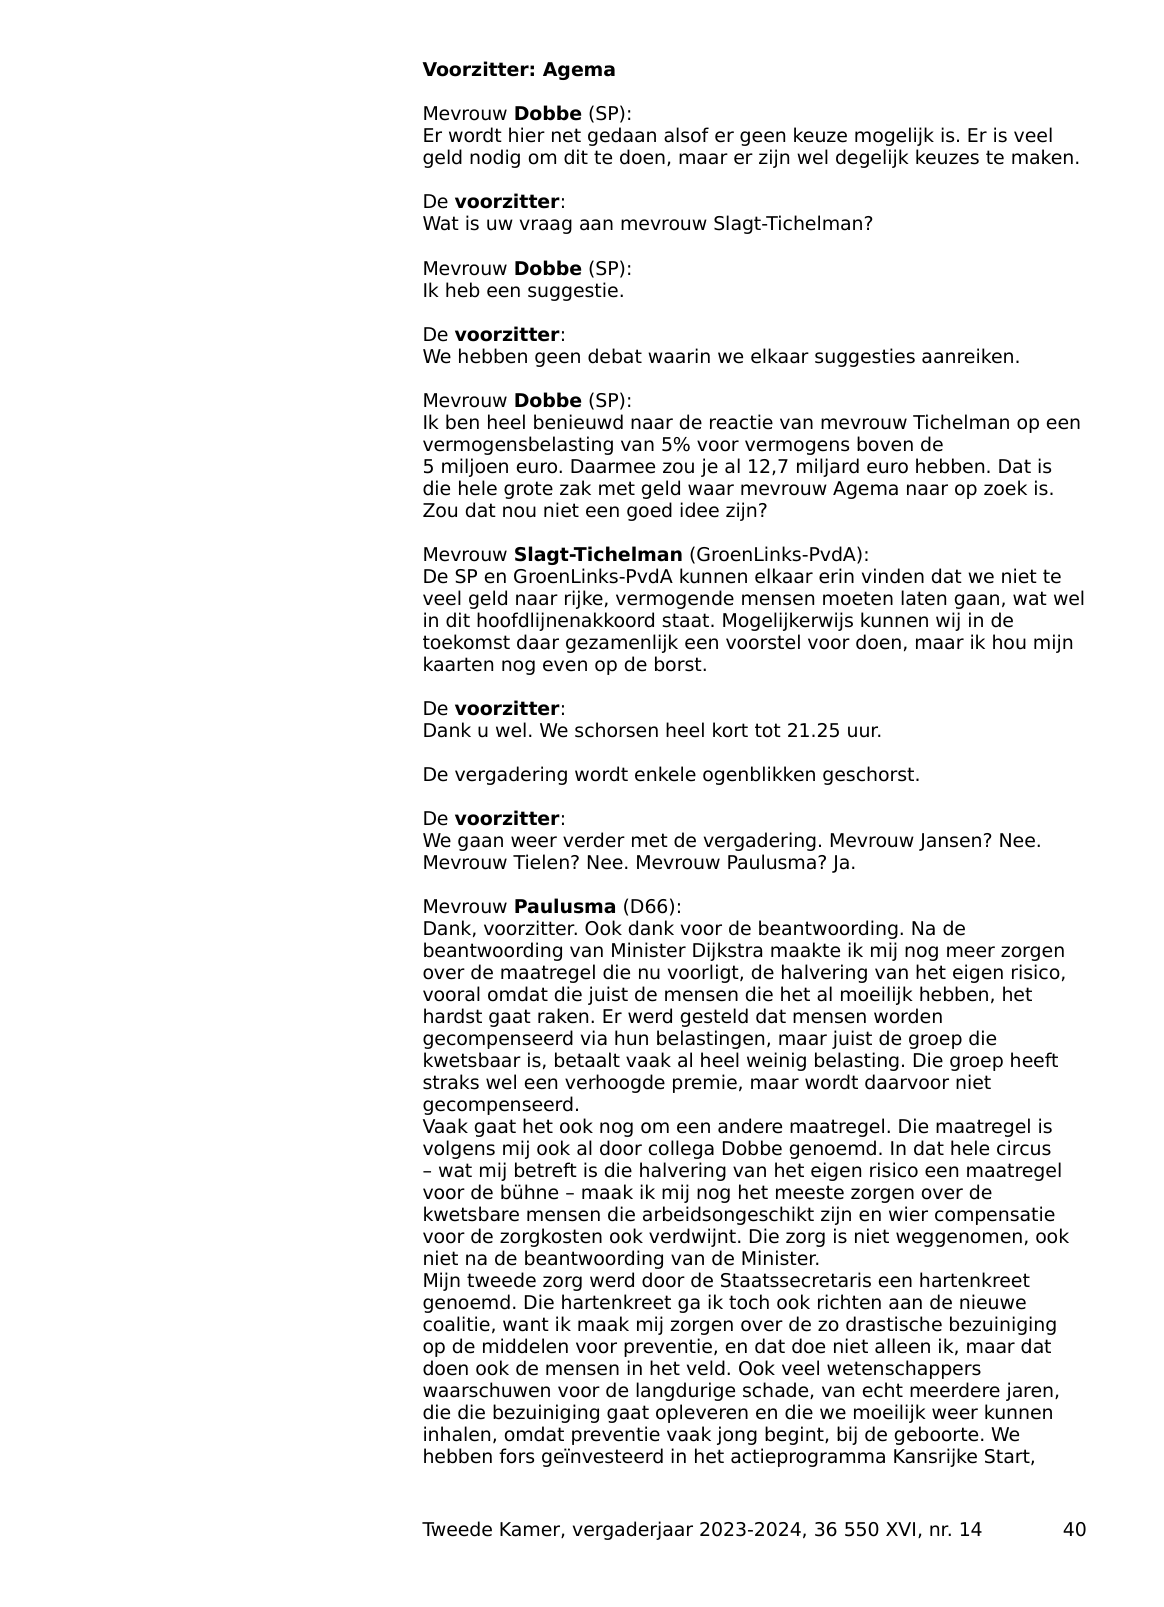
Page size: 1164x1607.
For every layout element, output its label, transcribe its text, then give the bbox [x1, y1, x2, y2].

text Ik heb een suggestie. [422, 279, 1087, 301]
subtitle Voorzitter: Agema [422, 59, 1087, 81]
text Mevrouw Paulusma (D66): [422, 896, 1087, 918]
text Wat is uw vraag aan mevrouw Slagt-Tichelman? [422, 213, 1087, 235]
text Mevrouw Slagt-Tichelman (GroenLinks-PvdA): [422, 544, 1087, 566]
text De SP en GroenLinks-PvdA kunnen elkaar erin vinden dat we niet te veel geld naar rijke, vermogende mensen moeten laten gaan, wat wel in dit hoofdlijnenakkoord staat. Mogelijkerwijs kunnen wij in de toekomst daar gezamenlijk een voorstel voor doen, maar ik hou mijn kaarten nog even op de borst. [422, 566, 1087, 676]
text Mevrouw Dobbe (SP): [422, 390, 1087, 412]
text Mevrouw Dobbe (SP): [422, 257, 1087, 279]
text De voorzitter: [422, 698, 1087, 720]
text Ik ben heel benieuwd naar de reactie van mevrouw Tichelman op een vermogensbelasting van 5% voor vermogens boven de 5 miljoen euro. Daarmee zou je al 12,7 miljard euro hebben. Dat is die hele grote zak met geld waar mevrouw Agema naar op zoek is. Zou dat nou niet een goed idee zijn? [422, 412, 1087, 522]
text We gaan weer verder met de vergadering. Mevrouw Jansen? Nee. Mevrouw Tielen? Nee. Mevrouw Paulusma? Ja. [422, 830, 1087, 874]
text Vaak gaat het ook nog om een andere maatregel. Die maatregel is volgens mij ook al door collega Dobbe genoemd. In dat hele circus – wat mij betreft is die halvering van het eigen risico een maatregel voor de bühne – maak ik mij nog het meeste zorgen over de kwetsbare mensen die arbeidsongeschikt zijn en wier compensatie voor de zorgkosten ook verdwijnt. Die zorg is niet weggenomen, ook niet na de beantwoording van de Minister. [422, 1116, 1087, 1270]
text De voorzitter: [422, 324, 1087, 346]
text Mevrouw Dobbe (SP): [422, 103, 1087, 125]
text De vergadering wordt enkele ogenblikken geschorst. [422, 764, 1087, 786]
text Mijn tweede zorg werd door de Staatssecretaris een hartenkreet genoemd. Die hartenkreet ga ik toch ook richten aan de nieuwe coalitie, want ik maak mij zorgen over de zo drastische bezuiniging op de middelen voor preventie, en dat doe niet alleen ik, maar dat doen ook de mensen in het veld. Ook veel wetenschappers waarschuwen voor de langdurige schade, van echt meerdere jaren, die die bezuiniging gaat opleveren en die we moeilijk weer kunnen inhalen, omdat preventie vaak jong begint, bij de geboorte. We hebben fors geïnvesteerd in het actieprogramma Kansrijke Start, [422, 1270, 1087, 1468]
text Dank, voorzitter. Ook dank voor de beantwoording. Na de beantwoording van Minister Dijkstra maakte ik mij nog meer zorgen over de maatregel die nu voorligt, de halvering van het eigen risico, vooral omdat die juist de mensen die het al moeilijk hebben, het hardst gaat raken. Er werd gesteld dat mensen worden gecompenseerd via hun belastingen, maar juist de groep die kwetsbaar is, betaalt vaak al heel weinig belasting. Die groep heeft straks wel een verhoogde premie, maar wordt daarvoor niet gecompenseerd. [422, 918, 1087, 1116]
text Er wordt hier net gedaan alsof er geen keuze mogelijk is. Er is veel geld nodig om dit te doen, maar er zijn wel degelijk keuzes te maken. [422, 125, 1087, 169]
text De voorzitter: [422, 191, 1087, 213]
text We hebben geen debat waarin we elkaar suggesties aanreiken. [422, 346, 1087, 368]
text De voorzitter: [422, 808, 1087, 830]
text Dank u wel. We schorsen heel kort tot 21.25 uur. [422, 720, 1087, 742]
